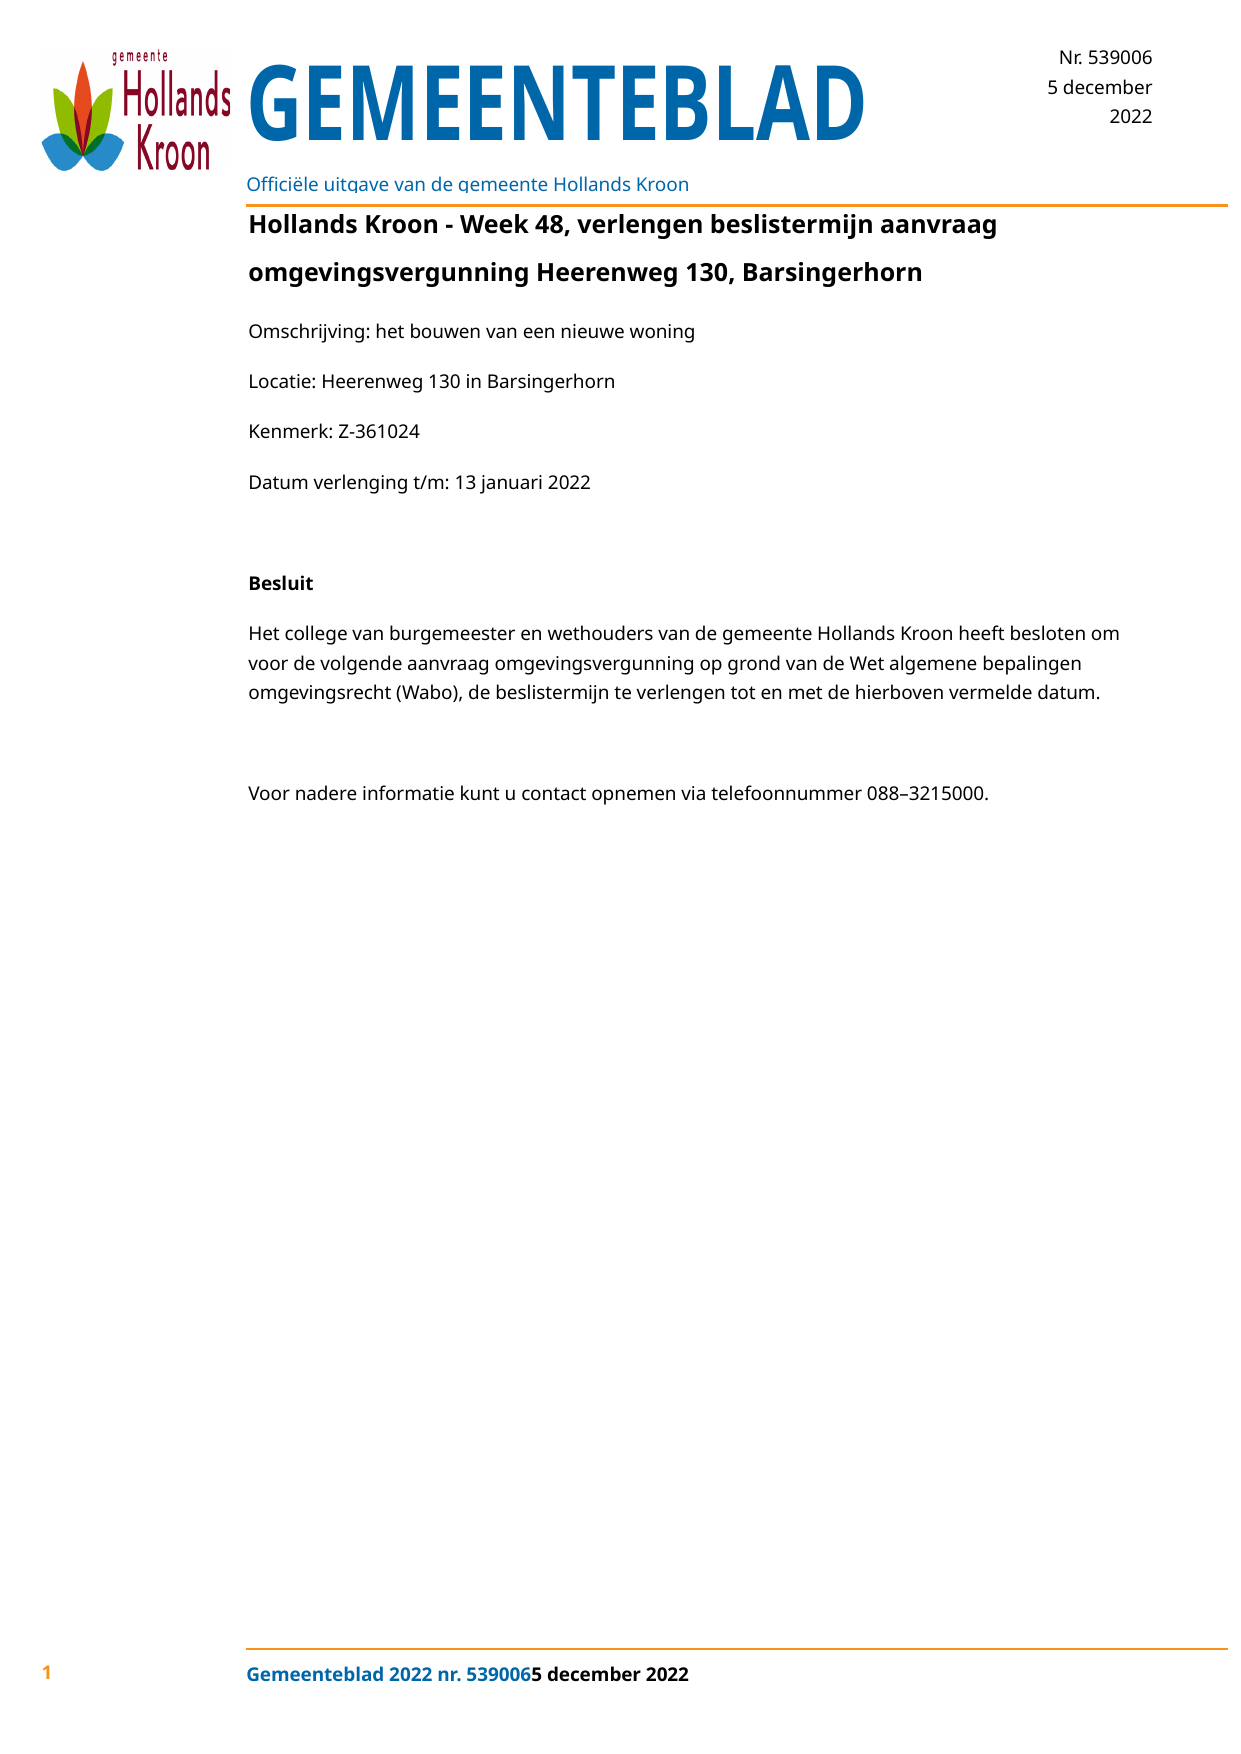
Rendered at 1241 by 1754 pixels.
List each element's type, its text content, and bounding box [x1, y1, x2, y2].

picture [41, 47, 231, 172]
text Voor nadere informatie kunt u contact opnemen via telefoonnummer 088–3215000. [248, 780, 1152, 806]
text Locatie: Heerenweg 130 in Barsingerhorn [248, 368, 1152, 394]
text Besluit [248, 570, 1152, 596]
text Het college van burgemeester en wethouders van de gemeente Hollands Kroon heeft besloten om voor de volgende aanvraag omgevingsvergunning op grond van de Wet algemene bepalingen omgevingsrecht (Wabo), de beslistermijn te verlengen tot en met de hierboven vermelde datum. [248, 620, 1152, 705]
text Kenmerk: Z-361024 [248, 419, 1152, 444]
text Hollands Kroon - Week 48, verlengen beslistermijn aanvraag omgevingsvergunning Heerenweg 130, Barsingerhorn [248, 207, 1152, 288]
text Omschrijving: het bouwen van een nieuwe woning [248, 318, 1152, 344]
text Datum verlenging t/m: 13 januari 2022 [248, 469, 1152, 495]
